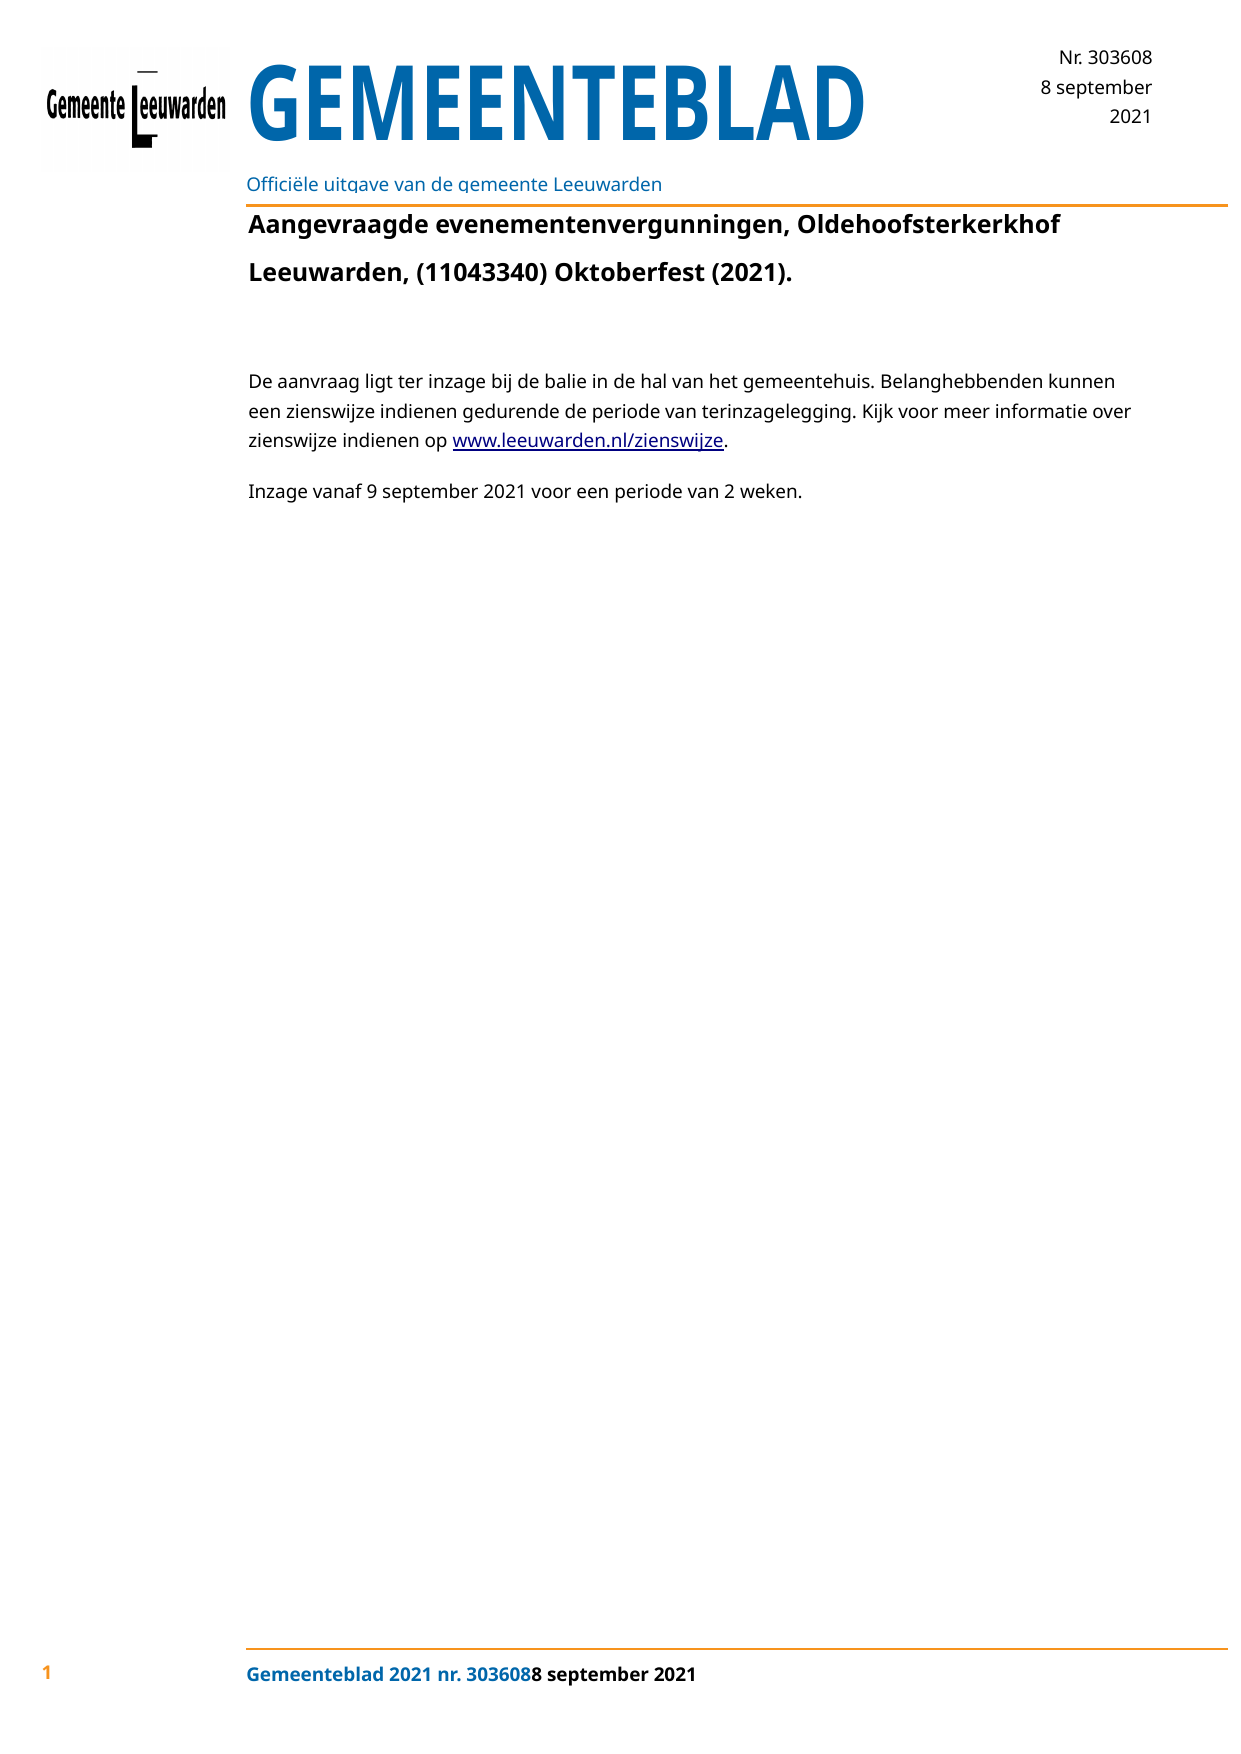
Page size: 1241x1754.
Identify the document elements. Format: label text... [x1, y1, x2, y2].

picture [41, 47, 231, 172]
text De aanvraag ligt ter inzage bij de balie in de hal van het gemeentehuis. Belanghebbenden kunnen een zienswijze indienen gedurende de periode van terinzagelegging. Kijk voor meer informatie over zienswijze indienen op www.leeuwarden.nl/zienswijze. [248, 368, 1152, 453]
text Inzage vanaf 9 september 2021 voor een periode van 2 weken. [248, 478, 1152, 504]
text Aangevraagde evenementenvergunningen, Oldehoofsterkerkhof Leeuwarden, (11043340) Oktoberfest (2021). [248, 207, 1152, 288]
